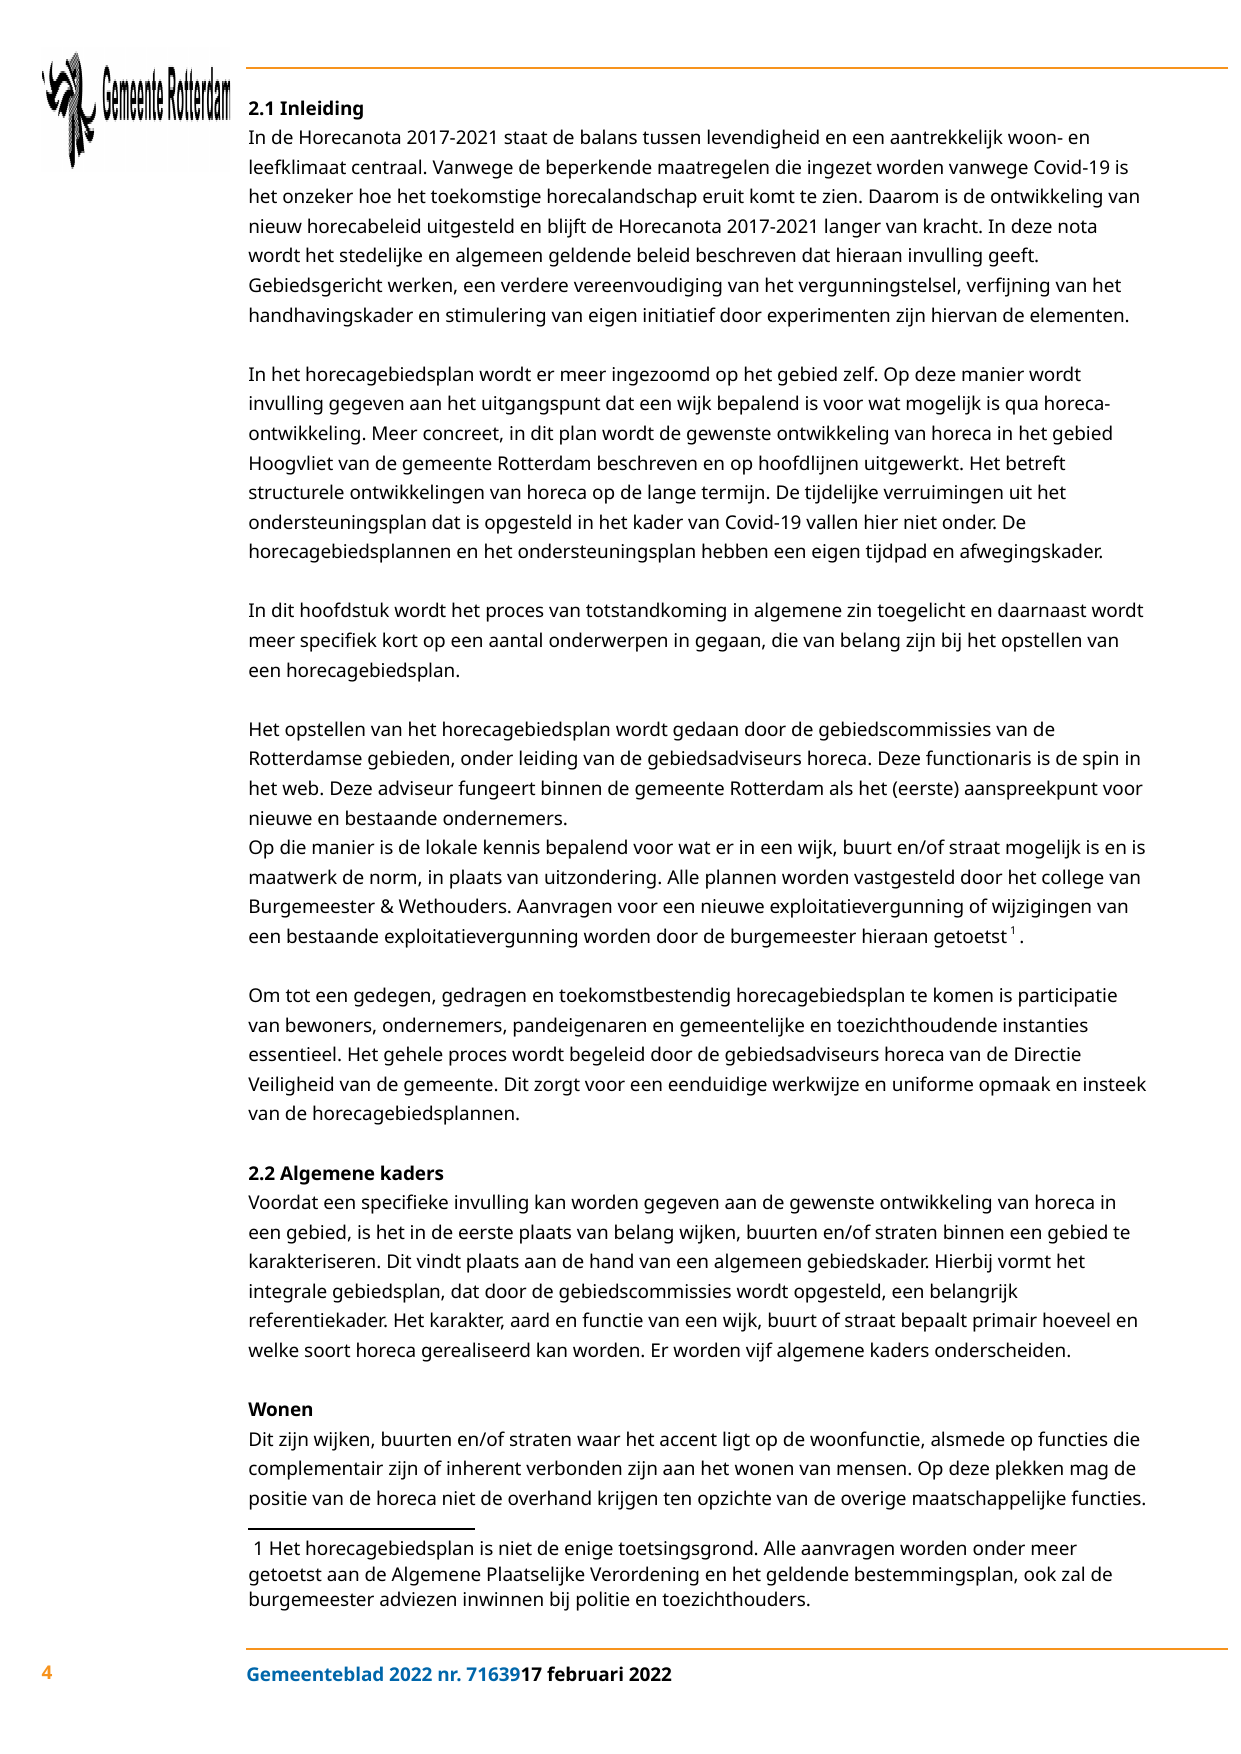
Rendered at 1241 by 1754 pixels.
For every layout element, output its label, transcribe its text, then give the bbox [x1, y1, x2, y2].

text In dit hoofdstuk wordt het proces van totstandkoming in algemene zin toegelicht en daarnaast wordt meer specifiek kort op een aantal onderwerpen in gegaan, die van belang zijn bij het opstellen van een horecagebiedsplan. [248, 598, 1152, 683]
text 2.2 Algemene kaders [248, 1160, 1152, 1186]
text Dit zijn wijken, buurten en/of straten waar het accent ligt op de woonfunctie, alsmede op functies die complementair zijn of inherent verbonden zijn aan het wonen van mensen. Op deze plekken mag de positie van de horeca niet de overhand krijgen ten opzichte van de overige maatschappelijke functies. [248, 1426, 1152, 1511]
text Voordat een specifieke invulling kan worden gegeven aan de gewenste ontwikkeling van horeca in een gebied, is het in de eerste plaats van belang wijken, buurten en/of straten binnen een gebied te karakteriseren. Dit vindt plaats aan de hand van een algemeen gebiedskader. Hierbij vormt het integrale gebiedsplan, dat door de gebiedscommissies wordt opgesteld, een belangrijk referentiekader. Het karakter, aard en functie van een wijk, buurt of straat bepaalt primair hoeveel en welke soort horeca gerealiseerd kan worden. Er worden vijf algemene kaders onderscheiden. [248, 1189, 1152, 1363]
picture [41, 47, 231, 172]
text Het horecagebiedsplan is niet de enige toetsingsgrond. Alle aanvragen worden onder meer getoetst aan de Algemene Plaatselijke Verordening en het geldende bestemmingsplan, ook zal de burgemeester adviezen inwinnen bij politie en toezichthouders. [248, 1535, 1152, 1612]
text In het horecagebiedsplan wordt er meer ingezoomd op het gebied zelf. Op deze manier wordt invulling gegeven aan het uitgangspunt dat een wijk bepalend is voor wat mogelijk is qua horeca-ontwikkeling. Meer concreet, in dit plan wordt de gewenste ontwikkeling van horeca in het gebied Hoogvliet van de gemeente Rotterdam beschreven en op hoofdlijnen uitgewerkt. Het betreft structurele ontwikkelingen van horeca op de lange termijn. De tijdelijke verruimingen uit het ondersteuningsplan dat is opgesteld in het kader van Covid-19 vallen hier niet onder. De horecagebiedsplannen en het ondersteuningsplan hebben een eigen tijdpad en afwegingskader. [248, 361, 1152, 564]
text In de Horecanota 2017-2021 staat de balans tussen levendigheid en een aantrekkelijk woon- en leefklimaat centraal. Vanwege de beperkende maatregelen die ingezet worden vanwege Covid-19 is het onzeker hoe het toekomstige horecalandschap eruit komt te zien. Daarom is de ontwikkeling van nieuw horecabeleid uitgesteld en blijft de Horecanota 2017-2021 langer van kracht. In deze nota wordt het stedelijke en algemeen geldende beleid beschreven dat hieraan invulling geeft. Gebiedsgericht werken, een verdere vereenvoudiging van het vergunningstelsel, verfijning van het handhavingskader en stimulering van eigen initiatief door experimenten zijn hiervan de elementen. [248, 124, 1152, 328]
text 2.1 Inleiding [248, 95, 1152, 121]
text Op die manier is de lokale kennis bepalend voor wat er in een wijk, buurt en/of straat mogelijk is en is maatwerk de norm, in plaats van uitzondering. Alle plannen worden vastgesteld door het college van Burgemeester & Wethouders. Aanvragen voor een nieuwe exploitatievergunning of wijzigingen van een bestaande exploitatievergunning worden door de burgemeester hieraan getoetst. [248, 834, 1152, 949]
text Het opstellen van het horecagebiedsplan wordt gedaan door de gebiedscommissies van de Rotterdamse gebieden, onder leiding van de gebiedsadviseurs horeca. Deze functionaris is de spin in het web. Deze adviseur fungeert binnen de gemeente Rotterdam als het (eerste) aanspreekpunt voor nieuwe en bestaande ondernemers. [248, 716, 1152, 831]
text Wonen [248, 1396, 1152, 1422]
text Om tot een gedegen, gedragen en toekomstbestendig horecagebiedsplan te komen is participatie van bewoners, ondernemers, pandeigenaren en gemeentelijke en toezichthoudende instanties essentieel. Het gehele proces wordt begeleid door de gebiedsadviseurs horeca van de Directie Veiligheid van de gemeente. Dit zorgt voor een eenduidige werkwijze en uniforme opmaak en insteek van de horecagebiedsplannen. [248, 982, 1152, 1126]
